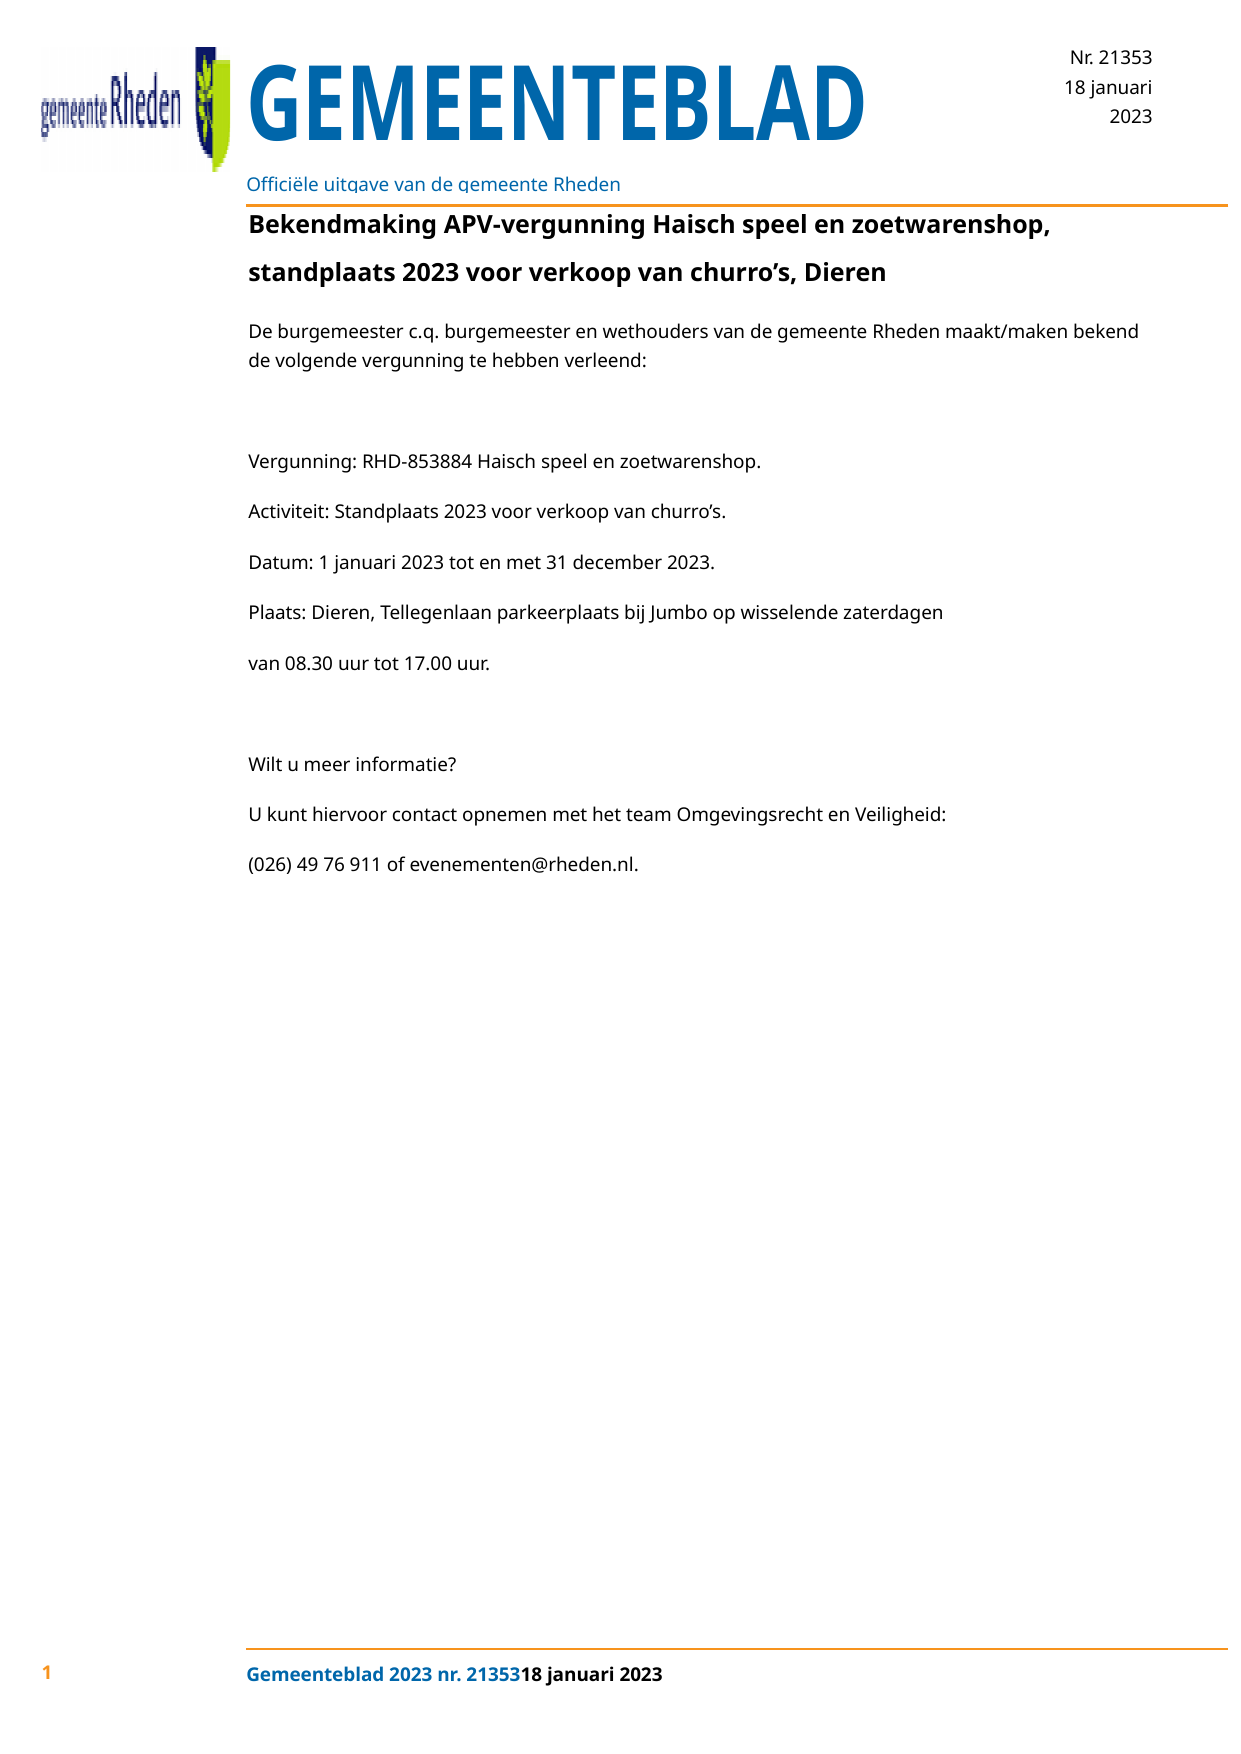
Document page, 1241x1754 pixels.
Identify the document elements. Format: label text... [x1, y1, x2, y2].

text Bekendmaking APV-vergunning Haisch speel en zoetwarenshop, standplaats 2023 voor verkoop van churro’s, Dieren [248, 207, 1152, 288]
text U kunt hiervoor contact opnemen met het team Omgevingsrecht en Veiligheid: [248, 801, 1152, 827]
text Activiteit: Standplaats 2023 voor verkoop van churro’s. [248, 499, 1152, 524]
text van 08.30 uur tot 17.00 uur. [248, 650, 1152, 676]
text Plaats: Dieren, Tellegenlaan parkeerplaats bij Jumbo op wisselende zaterdagen [248, 599, 1152, 625]
text (026) 49 76 911 of evenementen@rheden.nl. [248, 852, 1152, 877]
text Wilt u meer informatie? [248, 751, 1152, 777]
picture [41, 47, 231, 172]
text De burgemeester c.q. burgemeester en wethouders van de gemeente Rheden maakt/maken bekend de volgende vergunning te hebben verleend: [248, 318, 1152, 373]
text Vergunning: RHD-853884 Haisch speel en zoetwarenshop. [248, 448, 1152, 474]
text Datum: 1 januari 2023 tot en met 31 december 2023. [248, 549, 1152, 575]
